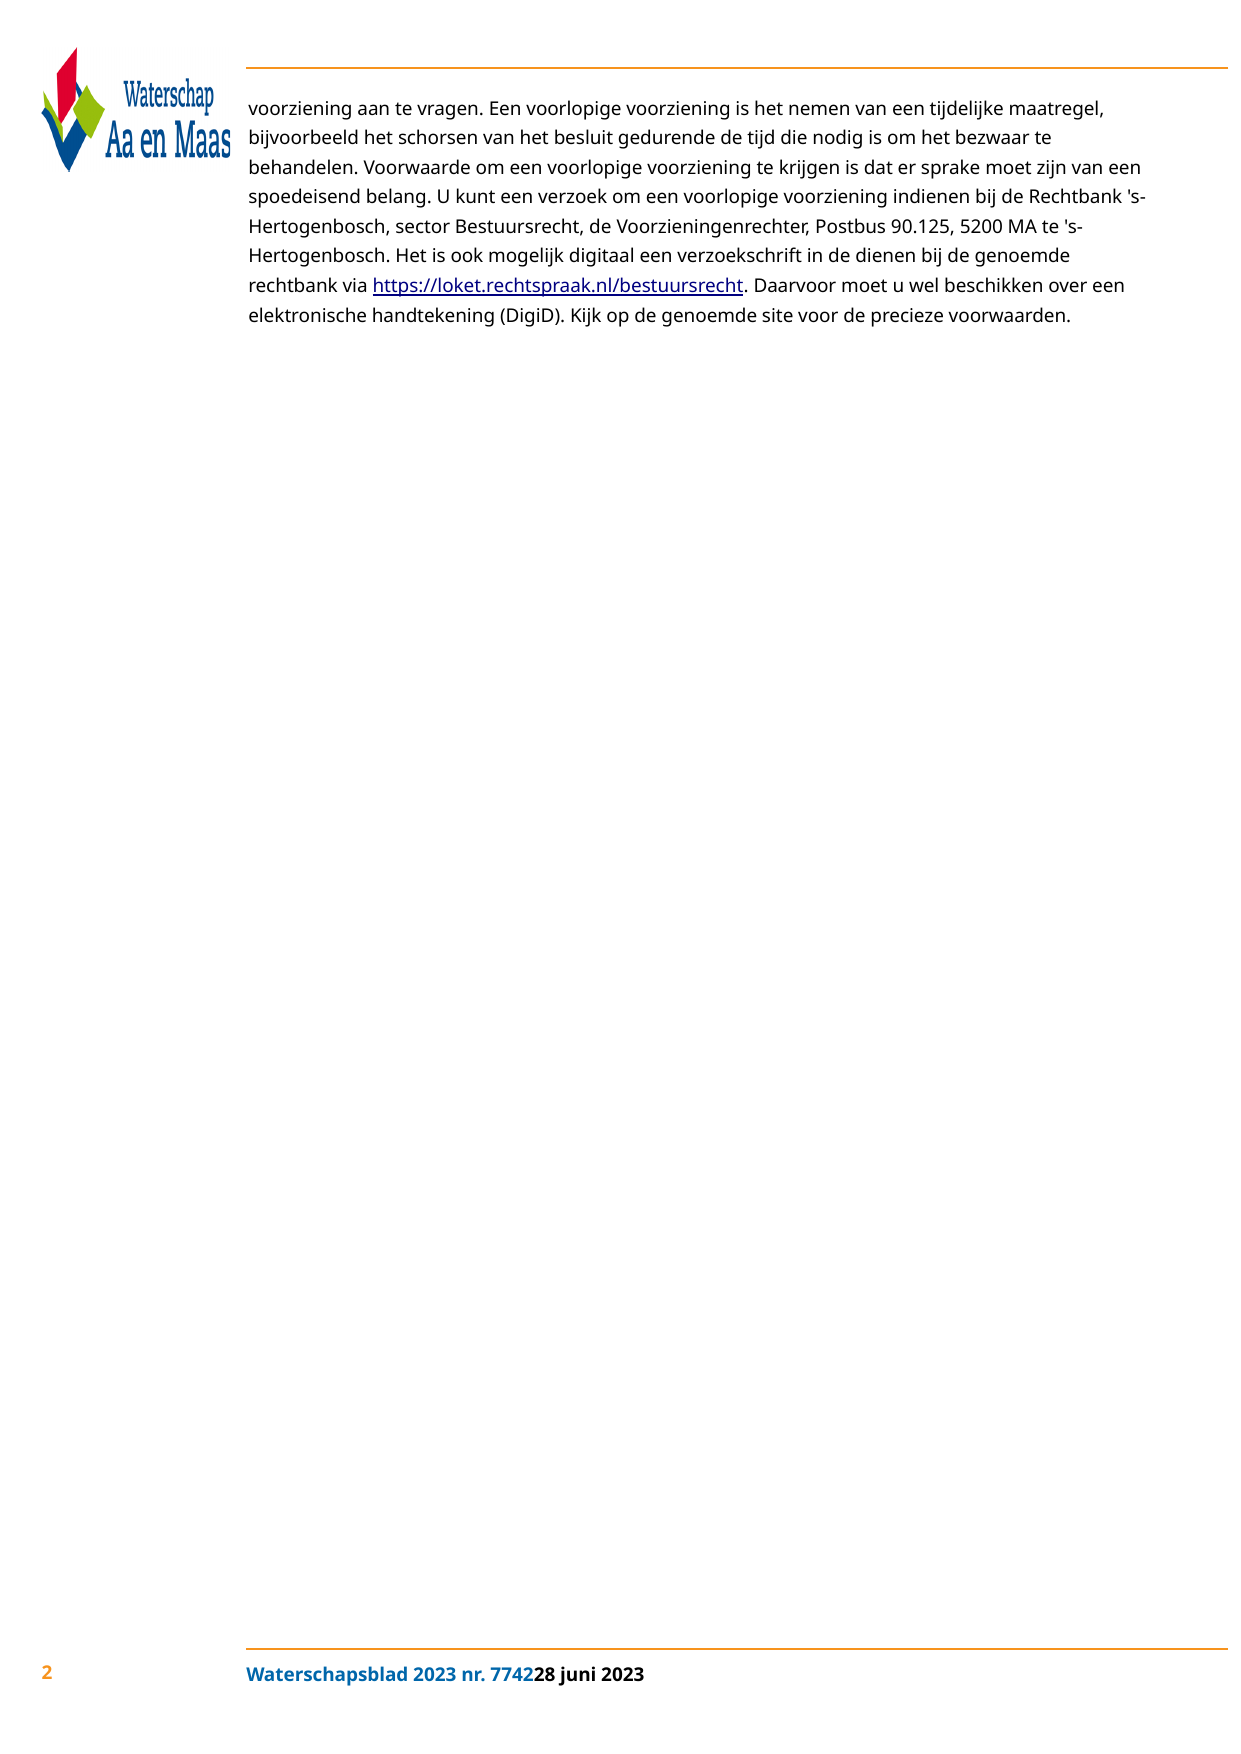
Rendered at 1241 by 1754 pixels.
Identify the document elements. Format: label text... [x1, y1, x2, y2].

picture [41, 47, 231, 172]
text voorziening aan te vragen. Een voorlopige voorziening is het nemen van een tijdelijke maatregel, bijvoorbeeld het schorsen van het besluit gedurende de tijd die nodig is om het bezwaar te behandelen. Voorwaarde om een voorlopige voorziening te krijgen is dat er sprake moet zijn van een spoedeisend belang. U kunt een verzoek om een voorlopige voorziening indienen bij de Rechtbank 's-Hertogenbosch, sector Bestuursrecht, de Voorzieningenrechter, Postbus 90.125, 5200 MA te 's-Hertogenbosch. Het is ook mogelijk digitaal een verzoekschrift in de dienen bij de genoemde rechtbank via https://loket.rechtspraak.nl/bestuursrecht. Daarvoor moet u wel beschikken over een elektronische handtekening (DigiD). Kijk op de genoemde site voor de precieze voorwaarden. [248, 95, 1152, 328]
